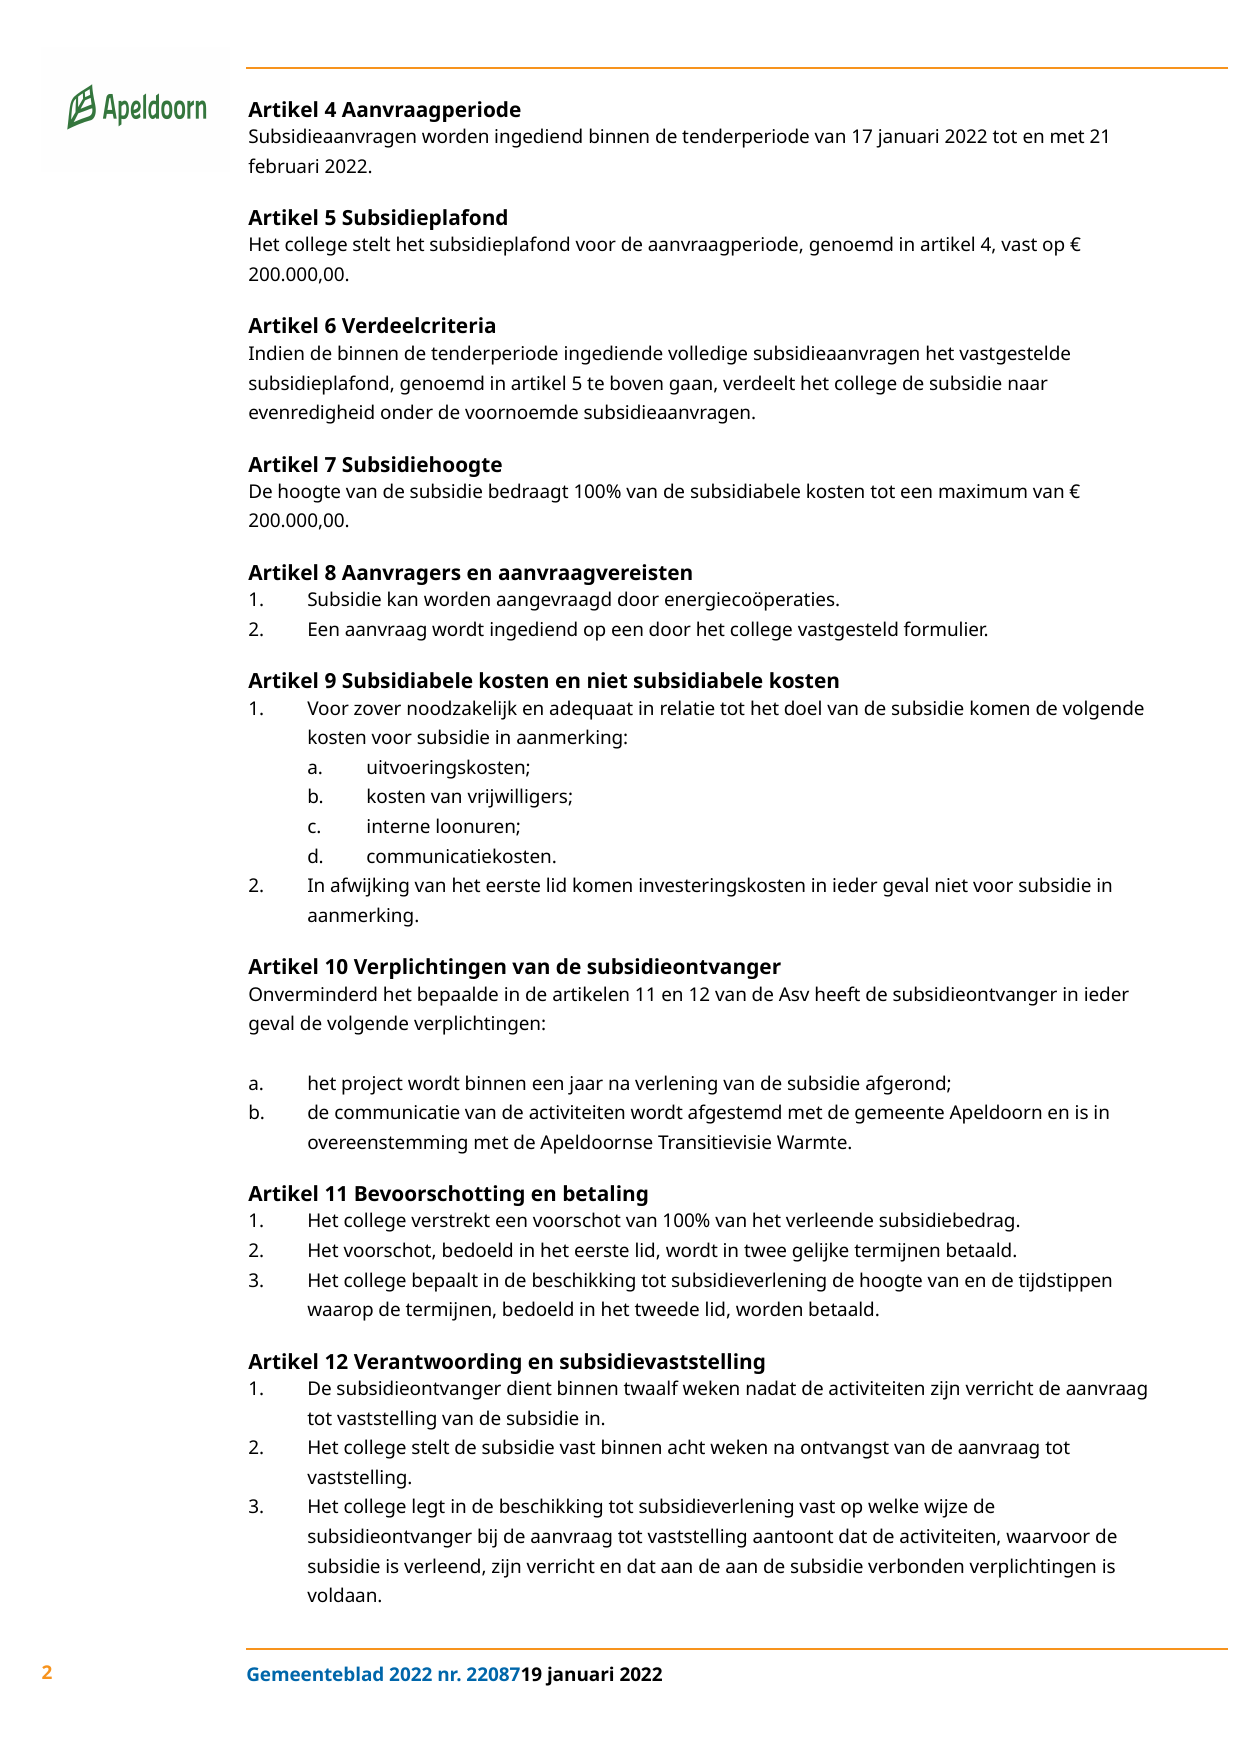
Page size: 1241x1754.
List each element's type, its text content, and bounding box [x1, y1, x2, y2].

picture [41, 47, 231, 172]
list Het college verstrekt een voorschot van 100% van het verleende subsidiebedrag. [248, 1208, 1152, 1233]
list uitvoeringskosten; [307, 754, 1152, 780]
text Artikel 10 Verplichtingen van de subsidieontvanger [248, 952, 1152, 981]
list communicatiekosten. [307, 843, 1152, 869]
text Artikel 6 Verdeelcriteria [248, 312, 1152, 340]
text Artikel 8 Aanvragers en aanvraagvereisten [248, 558, 1152, 587]
list Een aanvraag wordt ingediend op een door het college vastgesteld formulier. [248, 616, 1152, 642]
list Het voorschot, bedoeld in het eerste lid, wordt in twee gelijke termijnen betaald. [248, 1237, 1152, 1263]
text Artikel 4 Aanvraagperiode [248, 95, 1152, 123]
list de communicatie van de activiteiten wordt afgestemd met de gemeente Apeldoorn en is in overeenstemming met de Apeldoornse Transitievisie Warmte. [248, 1099, 1152, 1154]
list Het college bepaalt in de beschikking tot subsidieverlening de hoogte van en de tijdstippen waarop de termijnen, bedoeld in het tweede lid, worden betaald. [248, 1267, 1152, 1322]
text Het college stelt het subsidieplafond voor de aanvraagperiode, genoemd in artikel 4, vast op € 200.000,00. [248, 232, 1152, 287]
list In afwijking van het eerste lid komen investeringskosten in ieder geval niet voor subsidie in aanmerking. [248, 872, 1152, 928]
list het project wordt binnen een jaar na verlening van de subsidie afgerond; [248, 1070, 1152, 1095]
text Indien de binnen de tenderperiode ingediende volledige subsidieaanvragen het vastgestelde subsidieplafond, genoemd in artikel 5 te boven gaan, verdeelt het college de subsidie naar evenredigheid onder de voornoemde subsidieaanvragen. [248, 340, 1152, 425]
list Het college legt in de beschikking tot subsidieverlening vast op welke wijze de subsidieontvanger bij de aanvraag tot vaststelling aantoont dat de activiteiten, waarvoor de subsidie is verleend, zijn verricht en dat aan de aan de subsidie verbonden verplichtingen is voldaan. [248, 1494, 1152, 1608]
text Artikel 11 Bevoorschotting en betaling [248, 1179, 1152, 1208]
text Subsidieaanvragen worden ingediend binnen de tenderperiode van 17 januari 2022 tot en met 21 februari 2022. [248, 123, 1152, 178]
list Het college stelt de subsidie vast binnen acht weken na ontvangst van de aanvraag tot vaststelling. [248, 1434, 1152, 1490]
text Artikel 7 Subsidiehoogte [248, 450, 1152, 478]
text Onverminderd het bepaalde in de artikelen 11 en 12 van de Asv heeft de subsidieontvanger in ieder geval de volgende verplichtingen: [248, 981, 1152, 1036]
text Artikel 9 Subsidiabele kosten en niet subsidiabele kosten [248, 667, 1152, 695]
list interne loonuren; [307, 813, 1152, 839]
list kosten van vrijwilligers; [307, 784, 1152, 809]
text De hoogte van de subsidie bedraagt 100% van de subsidiabele kosten tot een maximum van € 200.000,00. [248, 478, 1152, 533]
list De subsidieontvanger dient binnen twaalf weken nadat de activiteiten zijn verricht de aanvraag tot vaststelling van de subsidie in. [248, 1375, 1152, 1431]
text Artikel 12 Verantwoording en subsidievaststelling [248, 1347, 1152, 1375]
text Artikel 5 Subsidieplafond [248, 203, 1152, 232]
list Subsidie kan worden aangevraagd door energiecoöperaties. [248, 587, 1152, 612]
list Voor zover noodzakelijk en adequaat in relatie tot het doel van de subsidie komen de volgende kosten voor subsidie in aanmerking: [248, 695, 1152, 750]
